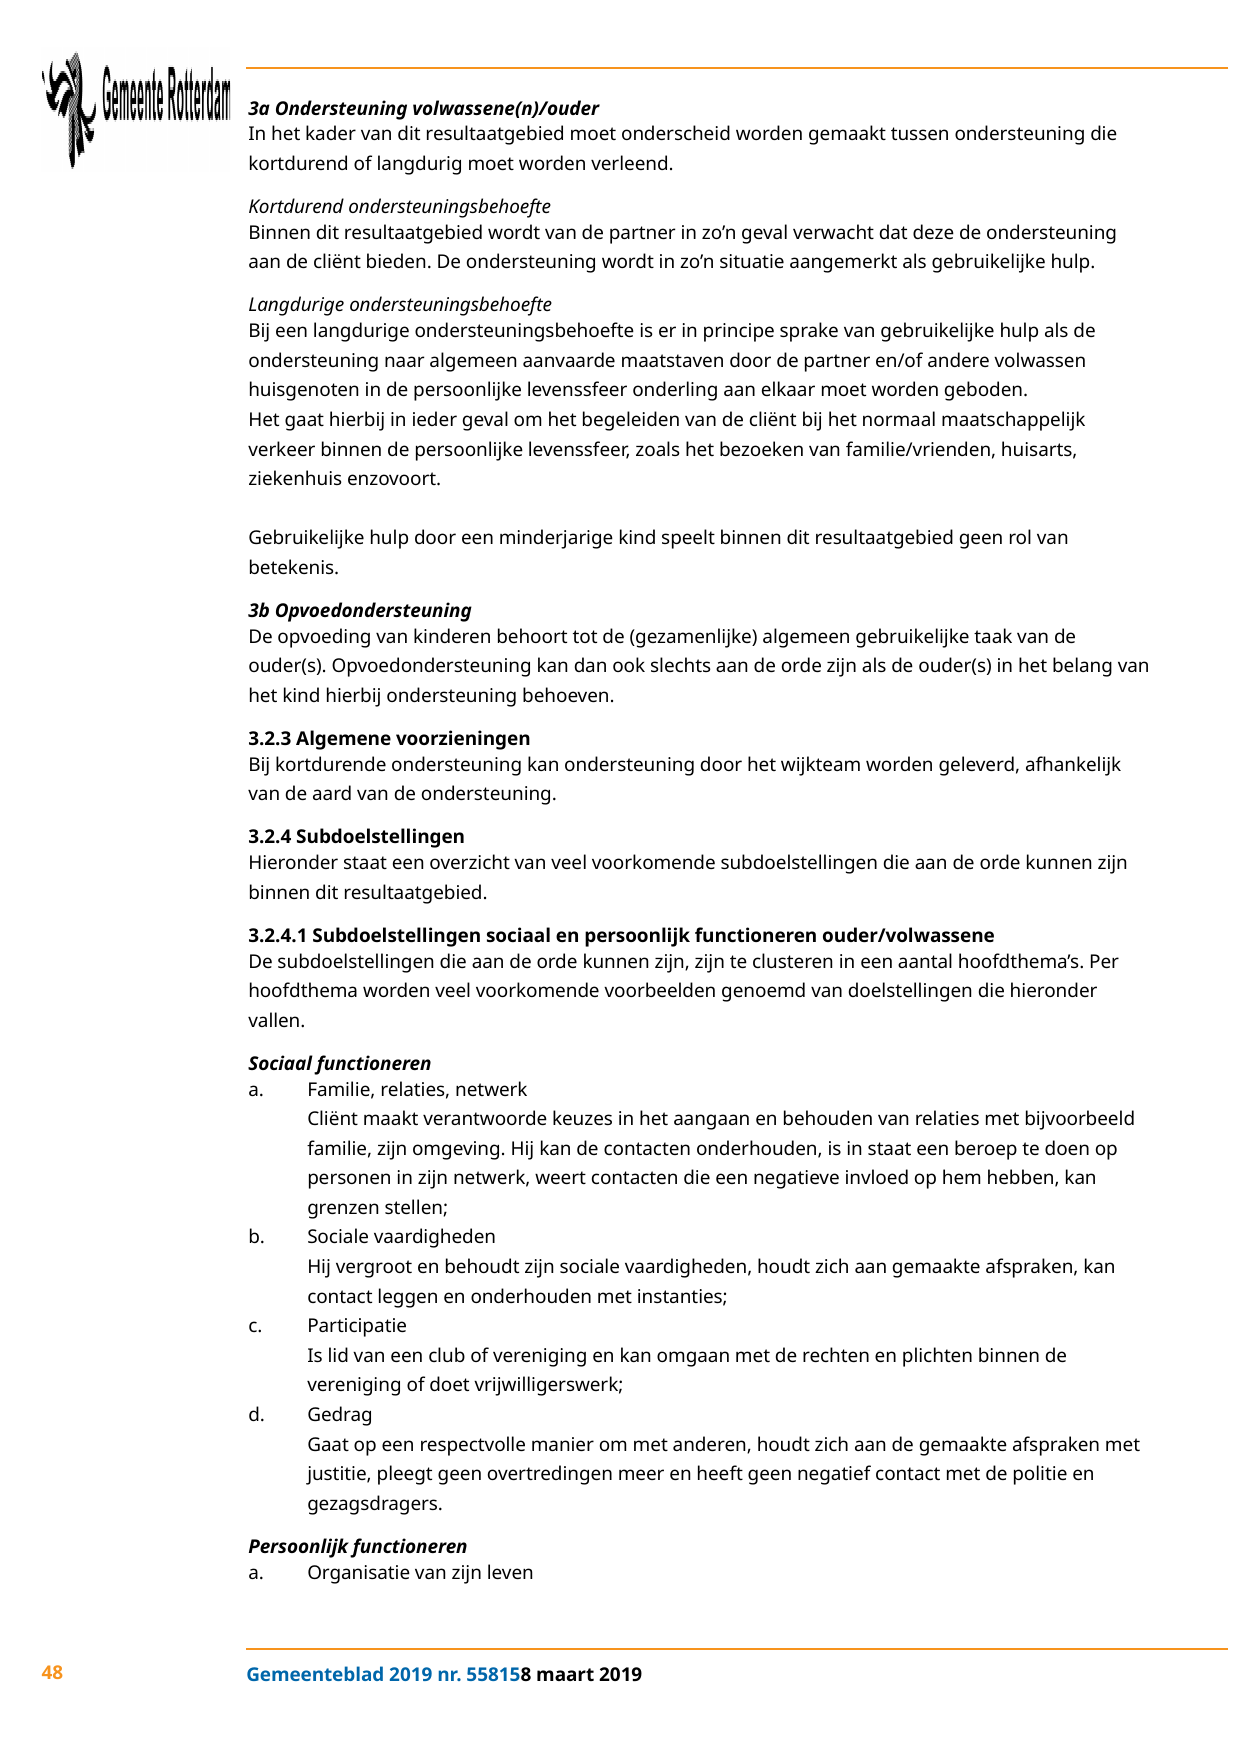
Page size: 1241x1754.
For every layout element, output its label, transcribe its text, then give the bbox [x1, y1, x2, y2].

picture [41, 47, 231, 172]
text 3b Opvoedondersteuning [248, 597, 1152, 623]
text Gebruikelijke hulp door een minderjarige kind speelt binnen dit resultaatgebied geen rol van betekenis. [248, 524, 1152, 580]
text Bij een langdurige ondersteuningsbehoefte is er in principe sprake van gebruikelijke hulp als de ondersteuning naar algemeen aanvaarde maatstaven door de partner en/of andere volwassen huisgenoten in de persoonlijke levenssfeer onderling aan elkaar moet worden geboden. [248, 317, 1152, 402]
list Gaat op een respectvolle manier om met anderen, houdt zich aan de gemaakte afspraken met justitie, pleegt geen overtredingen meer en heeft geen negatief contact met de politie en gezagsdragers. [248, 1431, 1152, 1516]
list Organisatie van zijn leven [248, 1559, 1152, 1584]
text De subdoelstellingen die aan de orde kunnen zijn, zijn te clusteren in een aantal hoofdthema’s. Per hoofdthema worden veel voorkomende voorbeelden genoemd van doelstellingen die hieronder vallen. [248, 948, 1152, 1033]
text Hieronder staat een overzicht van veel voorkomende subdoelstellingen die aan de orde kunnen zijn binnen dit resultaatgebied. [248, 849, 1152, 905]
text Sociaal functioneren [248, 1050, 1152, 1076]
text 3.2.4 Subdoelstellingen [248, 824, 1152, 849]
text Kortdurend ondersteuningsbehoefte [248, 193, 1152, 219]
list Hij vergroot en behoudt zijn sociale vaardigheden, houdt zich aan gemaakte afspraken, kan contact leggen en onderhouden met instanties; [248, 1253, 1152, 1309]
text 3.2.3 Algemene voorzieningen [248, 725, 1152, 751]
text 3a Ondersteuning volwassene(n)/ouder [248, 95, 1152, 121]
list Is lid van een club of vereniging en kan omgaan met de rechten en plichten binnen de vereniging of doet vrijwilligerswerk; [248, 1342, 1152, 1397]
text Langdurige ondersteuningsbehoefte [248, 292, 1152, 317]
text In het kader van dit resultaatgebied moet onderscheid worden gemaakt tussen ondersteuning die kortdurend of langdurig moet worden verleend. [248, 121, 1152, 176]
list Gedrag [248, 1401, 1152, 1427]
text Het gaat hierbij in ieder geval om het begeleiden van de cliënt bij het normaal maatschappelijk verkeer binnen de persoonlijke levenssfeer, zoals het bezoeken van familie/vrienden, huisarts, ziekenhuis enzovoort. [248, 406, 1152, 491]
list Participatie [248, 1312, 1152, 1338]
text Binnen dit resultaatgebied wordt van de partner in zo’n geval verwacht dat deze de ondersteuning aan de cliënt bieden. De ondersteuning wordt in zo’n situatie aangemerkt als gebruikelijke hulp. [248, 219, 1152, 274]
text Bij kortdurende ondersteuning kan ondersteuning door het wijkteam worden geleverd, afhankelijk van de aard van de ondersteuning. [248, 751, 1152, 806]
text De opvoeding van kinderen behoort tot de (gezamenlijke) algemeen gebruikelijke taak van de ouder(s). Opvoedondersteuning kan dan ook slechts aan de orde zijn als de ouder(s) in het belang van het kind hierbij ondersteuning behoeven. [248, 623, 1152, 708]
text 3.2.4.1 Subdoelstellingen sociaal en persoonlijk functioneren ouder/volwassene [248, 922, 1152, 948]
list Familie, relaties, netwerk [248, 1076, 1152, 1102]
text Persoonlijk functioneren [248, 1533, 1152, 1559]
list Sociale vaardigheden [248, 1224, 1152, 1249]
list Cliënt maakt verantwoorde keuzes in het aangaan en behouden van relaties met bijvoorbeeld familie, zijn omgeving. Hij kan de contacten onderhouden, is in staat een beroep te doen op personen in zijn netwerk, weert contacten die een negatieve invloed op hem hebben, kan grenzen stellen; [248, 1105, 1152, 1220]
